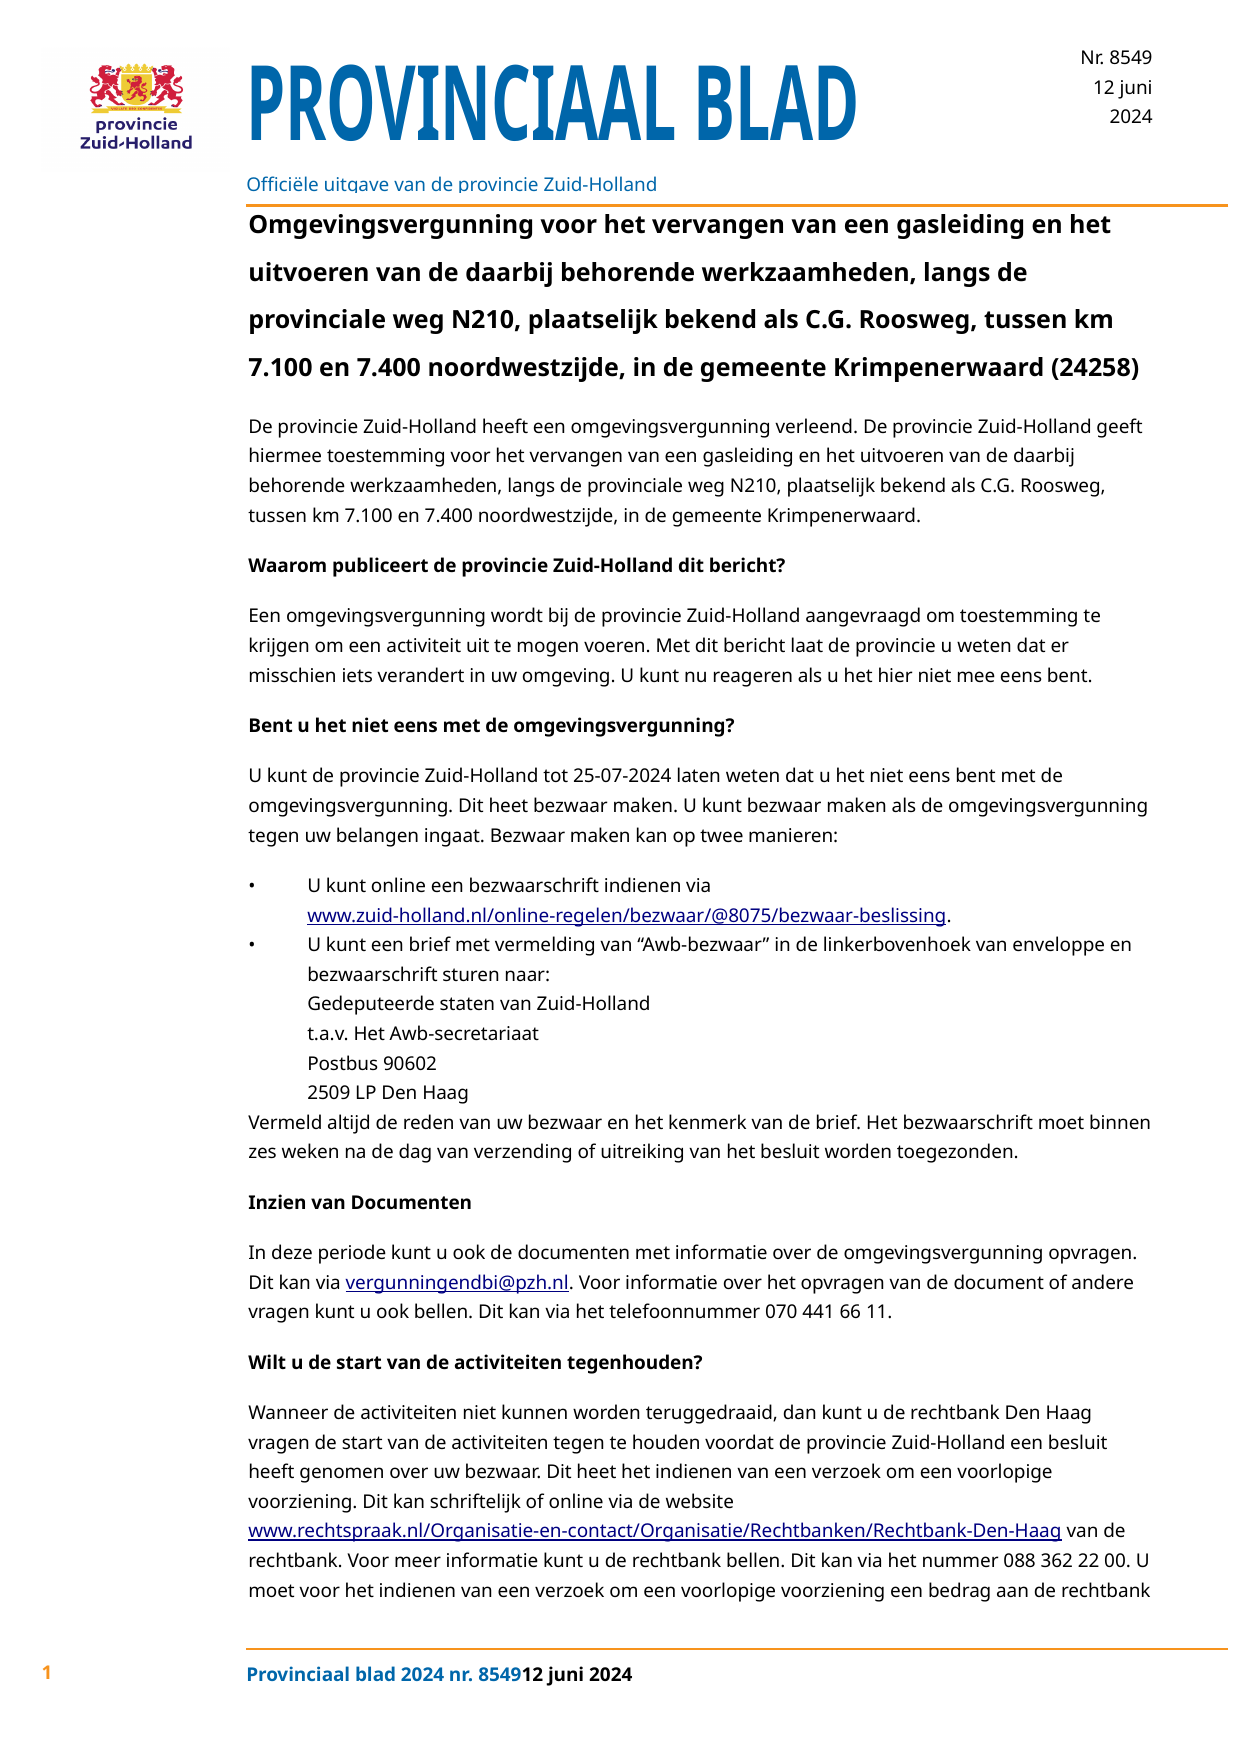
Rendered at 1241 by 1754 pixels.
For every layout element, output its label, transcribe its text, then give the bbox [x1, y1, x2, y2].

text Waarom publiceert de provincie Zuid-Holland dit bericht? [248, 552, 1152, 578]
list 2509 LP Den Haag [248, 1079, 1152, 1105]
text Inzien van Documenten [248, 1189, 1152, 1215]
text Wilt u de start van de activiteiten tegenhouden? [248, 1349, 1152, 1375]
text De provincie Zuid-Holland heeft een omgevingsvergunning verleend. De provincie Zuid-Holland geeft hiermee toestemming voor het vervangen van een gasleiding en het uitvoeren van de daarbij behorende werkzaamheden, langs de provinciale weg N210, plaatselijk bekend als C.G. Roosweg, tussen km 7.100 en 7.400 noordwestzijde, in de gemeente Krimpenerwaard. [248, 413, 1152, 528]
list U kunt een brief met vermelding van “Awb-bezwaar” in de linkerbovenhoek van enveloppe en bezwaarschrift sturen naar: [248, 931, 1152, 987]
list Postbus 90602 [248, 1050, 1152, 1076]
text Wanneer de activiteiten niet kunnen worden teruggedraaid, dan kunt u de rechtbank Den Haag vragen de start van de activiteiten tegen te houden voordat de provincie Zuid-Holland een besluit heeft genomen over uw bezwaar. Dit heet het indienen van een verzoek om een voorlopige voorziening. Dit kan schriftelijk of online via de website www.rechtspraak.nl/Organisatie-en-contact/Organisatie/Rechtbanken/Rechtbank-Den-Haag van de rechtbank. Voor meer informatie kunt u de rechtbank bellen. Dit kan via het nummer 088 362 22 00. U moet voor het indienen van een verzoek om een voorlopige voorziening een bedrag aan de rechtbank [248, 1399, 1152, 1603]
text Een omgevingsvergunning wordt bij de provincie Zuid-Holland aangevraagd om toestemming te krijgen om een activiteit uit te mogen voeren. Met dit bericht laat de provincie u weten dat er misschien iets verandert in uw omgeving. U kunt nu reageren als u het hier niet mee eens bent. [248, 603, 1152, 688]
picture [41, 47, 231, 172]
text Omgevingsvergunning voor het vervangen van een gasleiding en het uitvoeren van de daarbij behorende werkzaamheden, langs de provinciale weg N210, plaatselijk bekend als C.G. Roosweg, tussen km 7.100 en 7.400 noordwestzijde, in de gemeente Krimpenerwaard (24258) [248, 207, 1152, 384]
text Vermeld altijd de reden van uw bezwaar en het kenmerk van de brief. Het bezwaarschrift moet binnen zes weken na de dag van verzending of uitreiking van het besluit worden toegezonden. [248, 1109, 1152, 1164]
text In deze periode kunt u ook de documenten met informatie over de omgevingsvergunning opvragen. Dit kan via vergunningendbi@pzh.nl. Voor informatie over het opvragen van de document of andere vragen kunt u ook bellen. Dit kan via het telefoonnummer 070 441 66 11. [248, 1239, 1152, 1324]
list U kunt online een bezwaarschrift indienen via www.zuid-holland.nl/online-regelen/bezwaar/@8075/bezwaar-beslissing. [248, 872, 1152, 928]
list Gedeputeerde staten van Zuid-Holland [248, 991, 1152, 1016]
list t.a.v. Het Awb-secretariaat [248, 1020, 1152, 1046]
text U kunt de provincie Zuid-Holland tot 25-07-2024 laten weten dat u het niet eens bent met de omgevingsvergunning. Dit heet bezwaar maken. U kunt bezwaar maken als de omgevingsvergunning tegen uw belangen ingaat. Bezwaar maken kan op twee manieren: [248, 763, 1152, 848]
text Bent u het niet eens met de omgevingsvergunning? [248, 712, 1152, 738]
